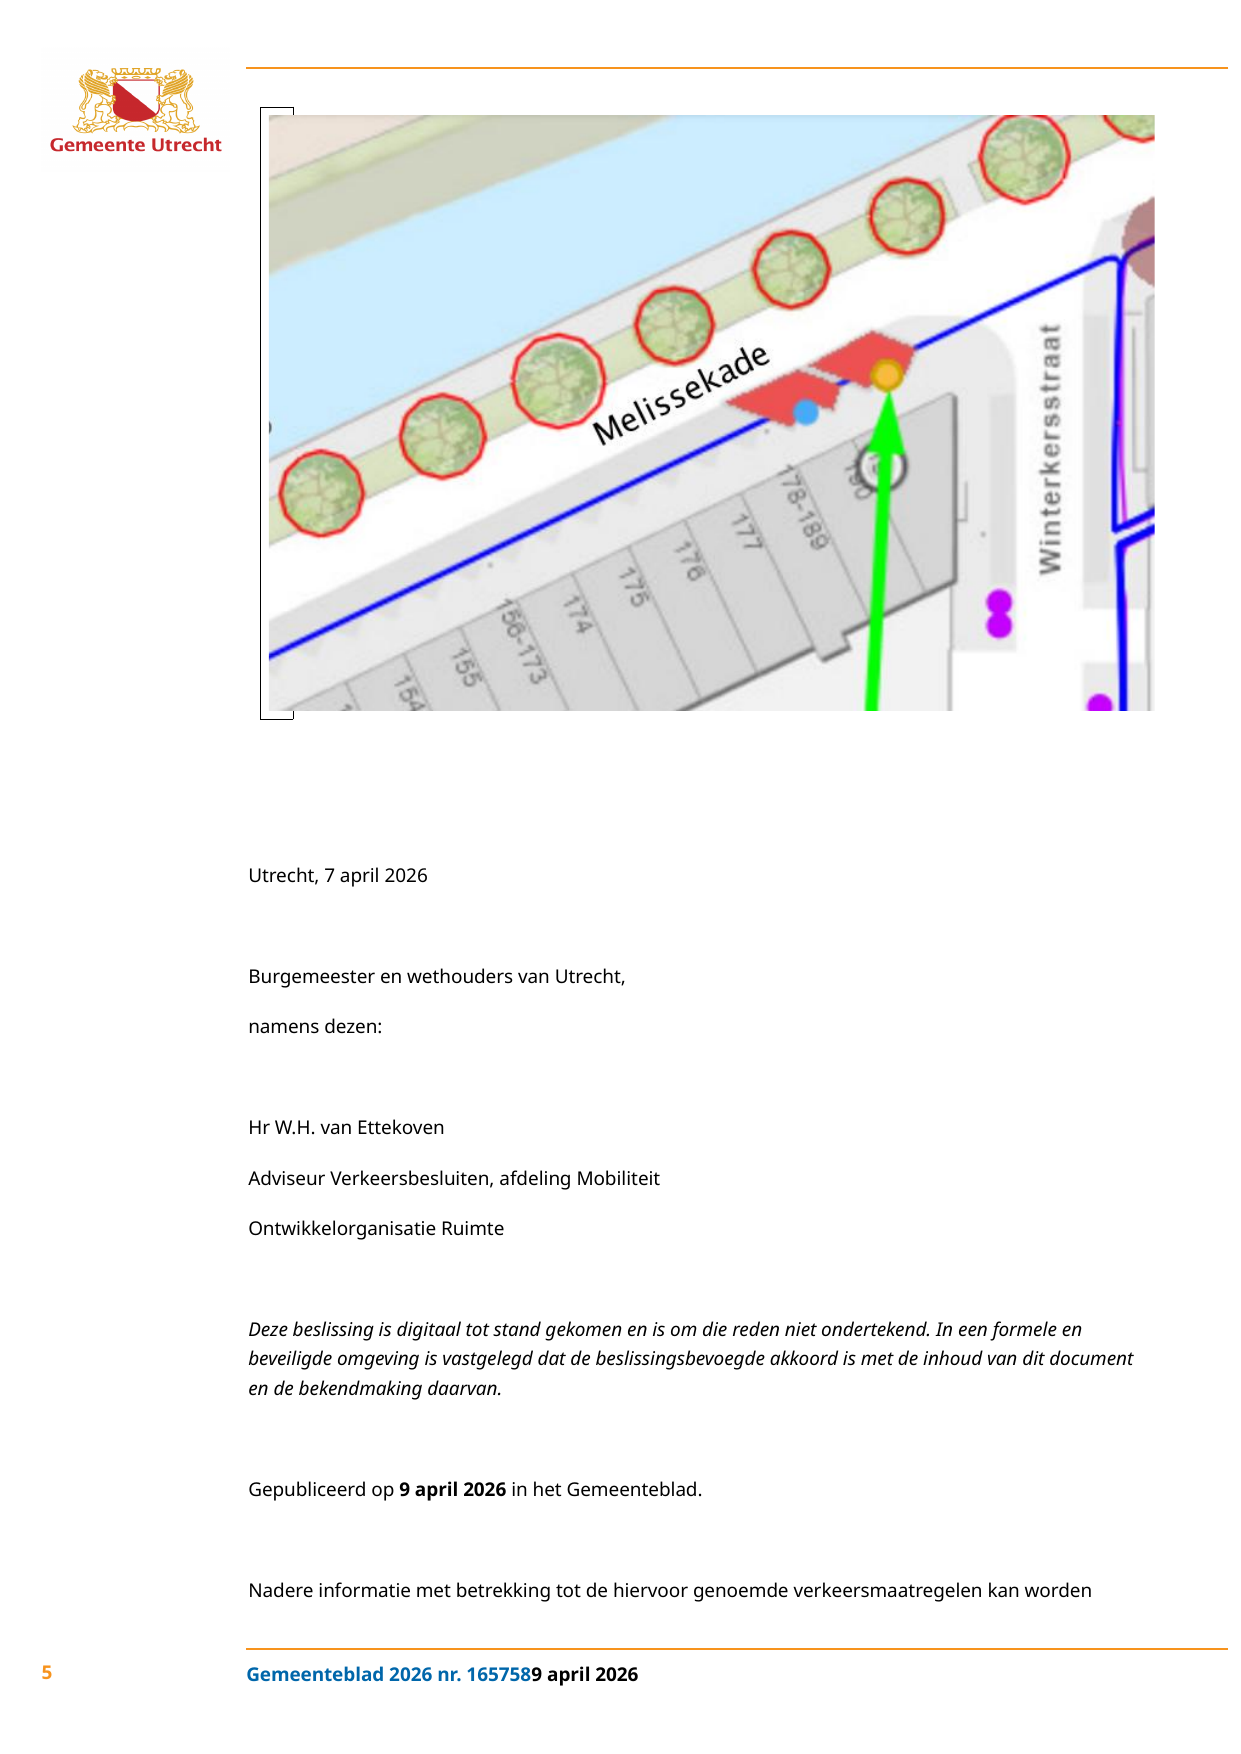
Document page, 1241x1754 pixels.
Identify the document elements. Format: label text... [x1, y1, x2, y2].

text Utrecht, 7 april 2026 [248, 862, 1152, 888]
text Deze beslissing is digitaal tot stand gekomen en is om die reden niet ondertekend. In een formele en beveiligde omgeving is vastgelegd dat de beslissingsbevoegde akkoord is met de inhoud van dit document en de bekendmaking daarvan. [248, 1316, 1152, 1401]
text Adviseur Verkeersbesluiten, afdeling Mobiliteit [248, 1165, 1152, 1191]
text Nadere informatie met betrekking tot de hiervoor genoemde verkeersmaatregelen kan worden [248, 1577, 1152, 1603]
picture [41, 47, 231, 172]
text Burgemeester en wethouders van Utrecht, [248, 963, 1152, 989]
text Gepubliceerd op 9 april 2026 in het Gemeenteblad. [248, 1476, 1152, 1502]
text Hr W.H. van Ettekoven [248, 1114, 1152, 1140]
text namens dezen: [248, 1013, 1152, 1039]
picture [268, 115, 1155, 711]
text Ontwikkelorganisatie Ruimte [248, 1215, 1152, 1241]
